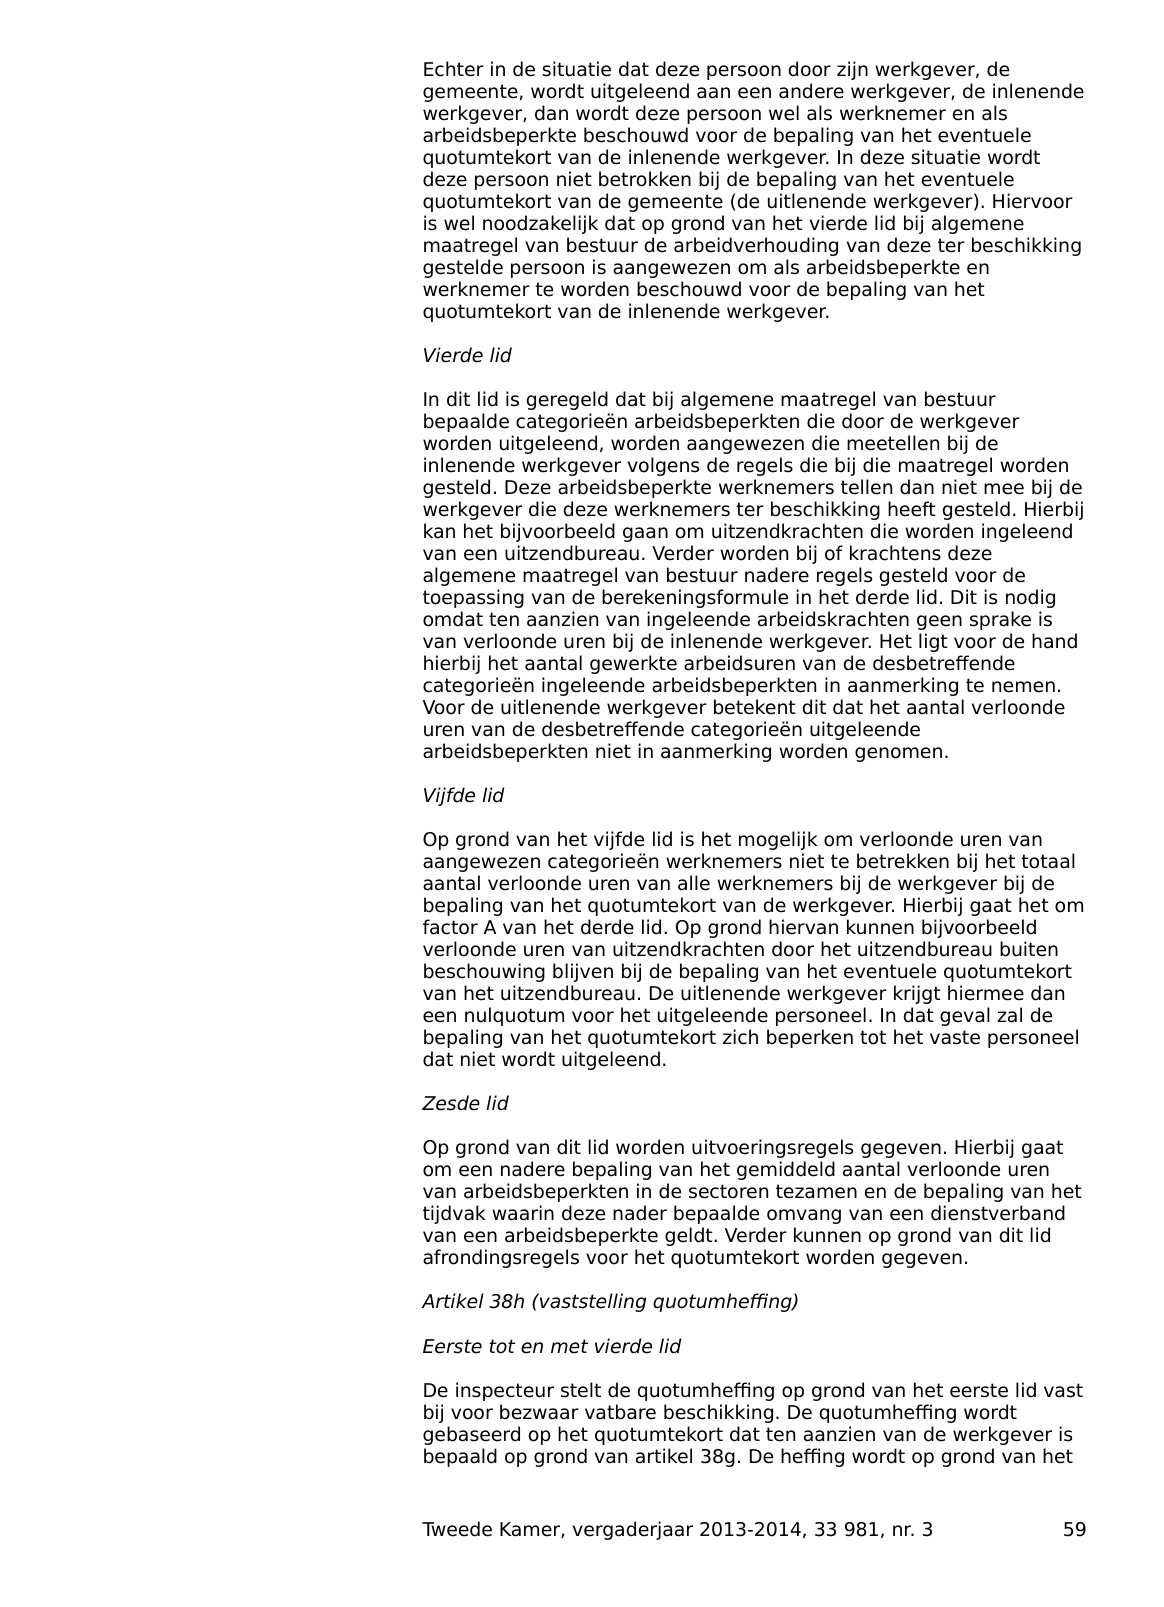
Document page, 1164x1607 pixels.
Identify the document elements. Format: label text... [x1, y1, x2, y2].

subtitle Vierde lid [422, 345, 1087, 367]
subtitle Eerste tot en met vierde lid [422, 1336, 1087, 1357]
text Echter in de situatie dat deze persoon door zijn werkgever, de gemeente, wordt uitgeleend aan een andere werkgever, de inlenende werkgever, dan wordt deze persoon wel als werknemer en als arbeidsbeperkte beschouwd voor de bepaling van het eventuele quotumtekort van de inlenende werkgever. In deze situatie wordt deze persoon niet betrokken bij de bepaling van het eventuele quotumtekort van de gemeente (de uitlenende werkgever). Hiervoor is wel noodzakelijk dat op grond van het vierde lid bij algemene maatregel van bestuur de arbeidverhouding van deze ter beschikking gestelde persoon is aangewezen om als arbeidsbeperkte en werknemer te worden beschouwd voor de bepaling van het quotumtekort van de inlenende werkgever. [422, 59, 1087, 323]
text Op grond van dit lid worden uitvoeringsregels gegeven. Hierbij gaat om een nadere bepaling van het gemiddeld aantal verloonde uren van arbeidsbeperkten in de sectoren tezamen en de bepaling van het tijdvak waarin deze nader bepaalde omvang van een dienstverband van een arbeidsbeperkte geldt. Verder kunnen op grond van dit lid afrondingsregels voor het quotumtekort worden gegeven. [422, 1137, 1087, 1269]
text In dit lid is geregeld dat bij algemene maatregel van bestuur bepaalde categorieën arbeidsbeperkten die door de werkgever worden uitgeleend, worden aangewezen die meetellen bij de inlenende werkgever volgens de regels die bij die maatregel worden gesteld. Deze arbeidsbeperkte werknemers tellen dan niet mee bij de werkgever die deze werknemers ter beschikking heeft gesteld. Hierbij kan het bijvoorbeeld gaan om uitzendkrachten die worden ingeleend van een uitzendbureau. Verder worden bij of krachtens deze algemene maatregel van bestuur nadere regels gesteld voor de toepassing van de berekeningsformule in het derde lid. Dit is nodig omdat ten aanzien van ingeleende arbeidskrachten geen sprake is van verloonde uren bij de inlenende werkgever. Het ligt voor de hand hierbij het aantal gewerkte arbeidsuren van de desbetreffende categorieën ingeleende arbeidsbeperkten in aanmerking te nemen. Voor de uitlenende werkgever betekent dit dat het aantal verloonde uren van de desbetreffende categorieën uitgeleende arbeidsbeperkten niet in aanmerking worden genomen. [422, 389, 1087, 763]
subtitle Zesde lid [422, 1093, 1087, 1115]
subtitle Artikel 38h (vaststelling quotumheffing) [422, 1291, 1087, 1313]
subtitle Vijfde lid [422, 785, 1087, 807]
text Op grond van het vijfde lid is het mogelijk om verloonde uren van aangewezen categorieën werknemers niet te betrekken bij het totaal aantal verloonde uren van alle werknemers bij de werkgever bij de bepaling van het quotumtekort van de werkgever. Hierbij gaat het om factor A van het derde lid. Op grond hiervan kunnen bijvoorbeeld verloonde uren van uitzendkrachten door het uitzendbureau buiten beschouwing blijven bij de bepaling van het eventuele quotumtekort van het uitzendbureau. De uitlenende werkgever krijgt hiermee dan een nulquotum voor het uitgeleende personeel. In dat geval zal de bepaling van het quotumtekort zich beperken tot het vaste personeel dat niet wordt uitgeleend. [422, 829, 1087, 1071]
text De inspecteur stelt de quotumheffing op grond van het eerste lid vast bij voor bezwaar vatbare beschikking. De quotumheffing wordt gebaseerd op het quotumtekort dat ten aanzien van de werkgever is bepaald op grond van artikel 38g. De heffing wordt op grond van het [422, 1380, 1087, 1468]
